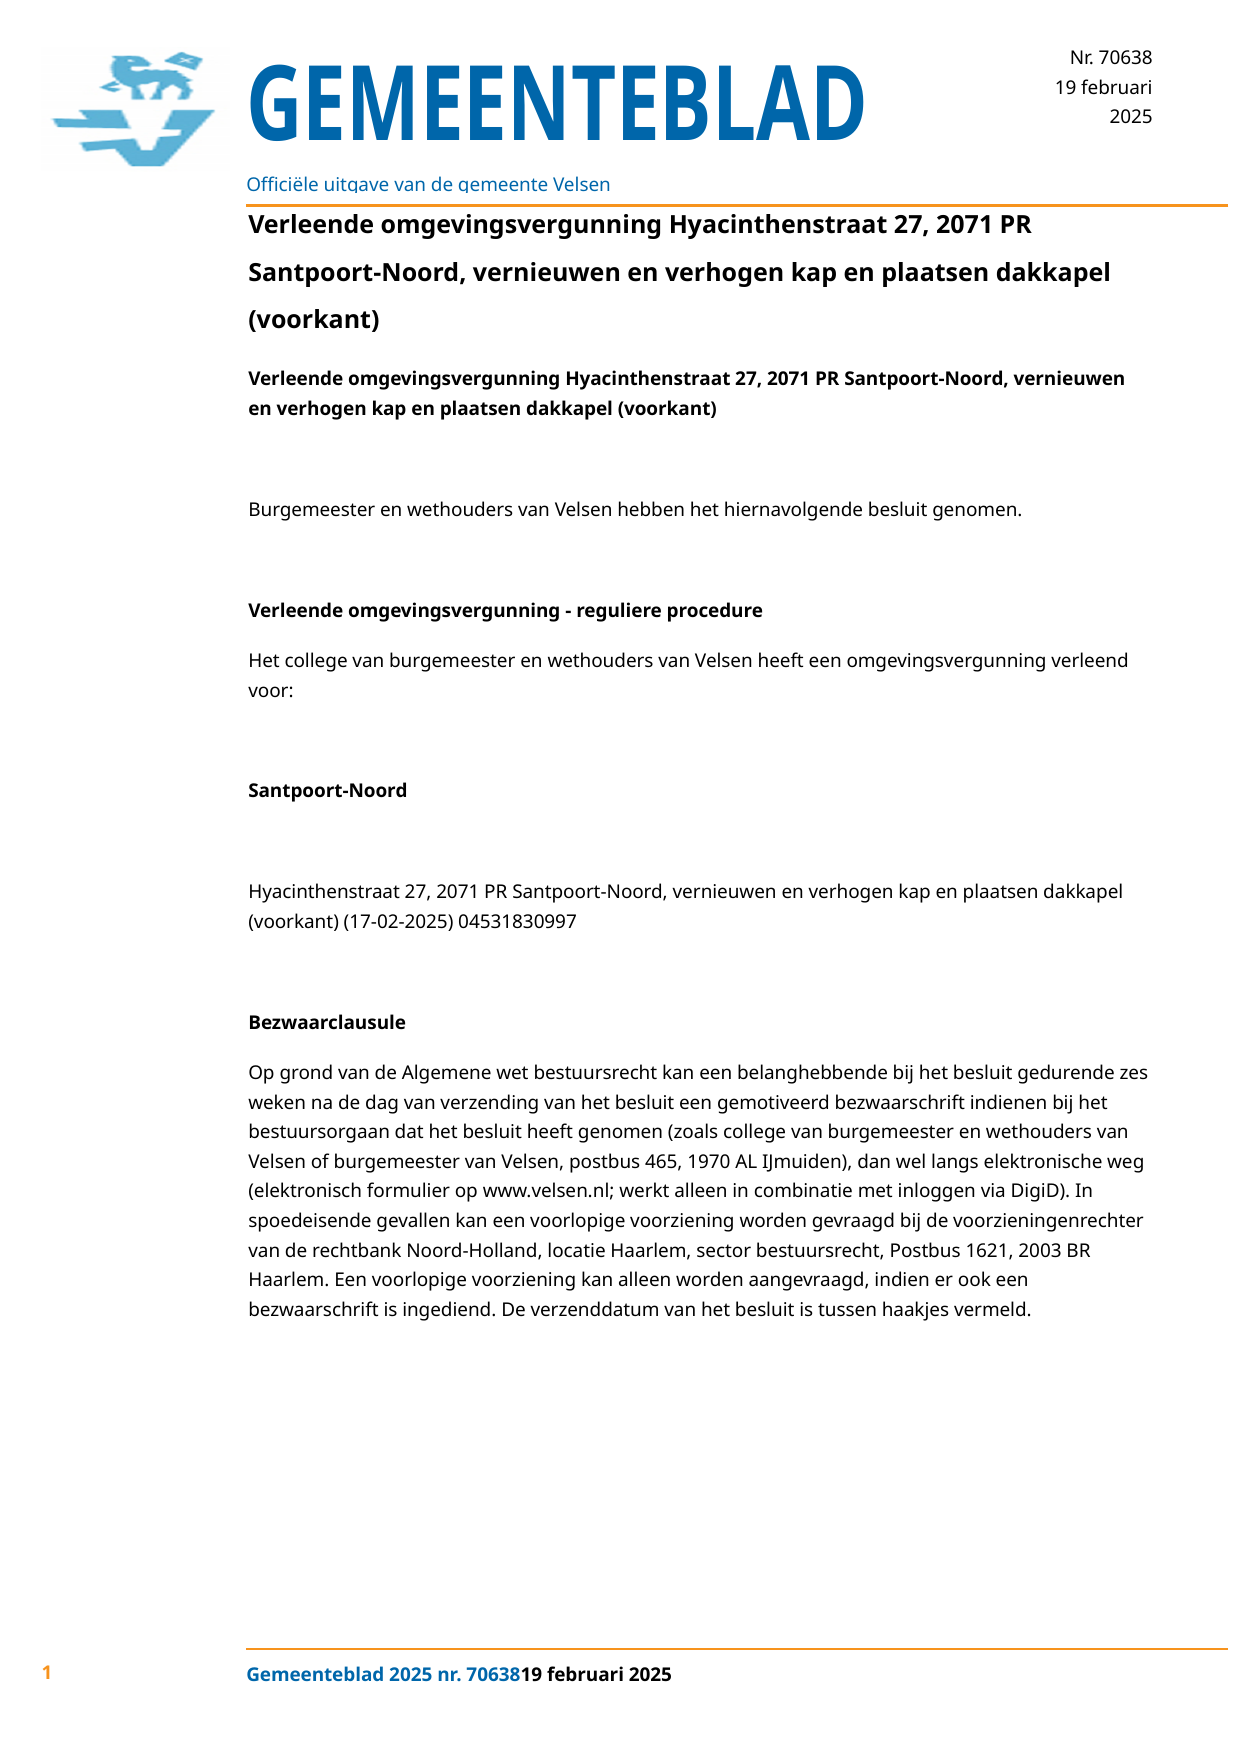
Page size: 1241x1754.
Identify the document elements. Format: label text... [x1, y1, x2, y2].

text Santpoort-Noord [248, 778, 1152, 803]
text Verleende omgevingsvergunning Hyacinthenstraat 27, 2071 PR Santpoort-Noord, vernieuwen en verhogen kap en plaatsen dakkapel (voorkant) [248, 207, 1152, 336]
text Het college van burgemeester en wethouders van Velsen heeft een omgevingsvergunning verleend voor: [248, 647, 1152, 702]
text Bezwaarclausule [248, 1009, 1152, 1034]
text Op grond van de Algemene wet bestuursrecht kan een belanghebbende bij het besluit gedurende zes weken na de dag van verzending van het besluit een gemotiveerd bezwaarschrift indienen bij het bestuursorgaan dat het besluit heeft genomen (zoals college van burgemeester en wethouders van Velsen of burgemeester van Velsen, postbus 465, 1970 AL IJmuiden), dan wel langs elektronische weg (elektronisch formulier op www.velsen.nl; werkt alleen in combinatie met inloggen via DigiD). In spoedeisende gevallen kan een voorlopige voorziening worden gevraagd bij de voorzieningenrechter van de rechtbank Noord-Holland, locatie Haarlem, sector bestuursrecht, Postbus 1621, 2003 BR Haarlem. Een voorlopige voorziening kan alleen worden aangevraagd, indien er ook een bezwaarschrift is ingediend. De verzenddatum van het besluit is tussen haakjes vermeld. [248, 1059, 1152, 1322]
text Verleende omgevingsvergunning Hyacinthenstraat 27, 2071 PR Santpoort-Noord, vernieuwen en verhogen kap en plaatsen dakkapel (voorkant) [248, 366, 1152, 421]
text Burgemeester en wethouders van Velsen hebben het hiernavolgende besluit genomen. [248, 496, 1152, 522]
text Verleende omgevingsvergunning - reguliere procedure [248, 597, 1152, 622]
picture [41, 47, 231, 172]
text Hyacinthenstraat 27, 2071 PR Santpoort-Noord, vernieuwen en verhogen kap en plaatsen dakkapel (voorkant) (17-02-2025) 04531830997 [248, 878, 1152, 934]
